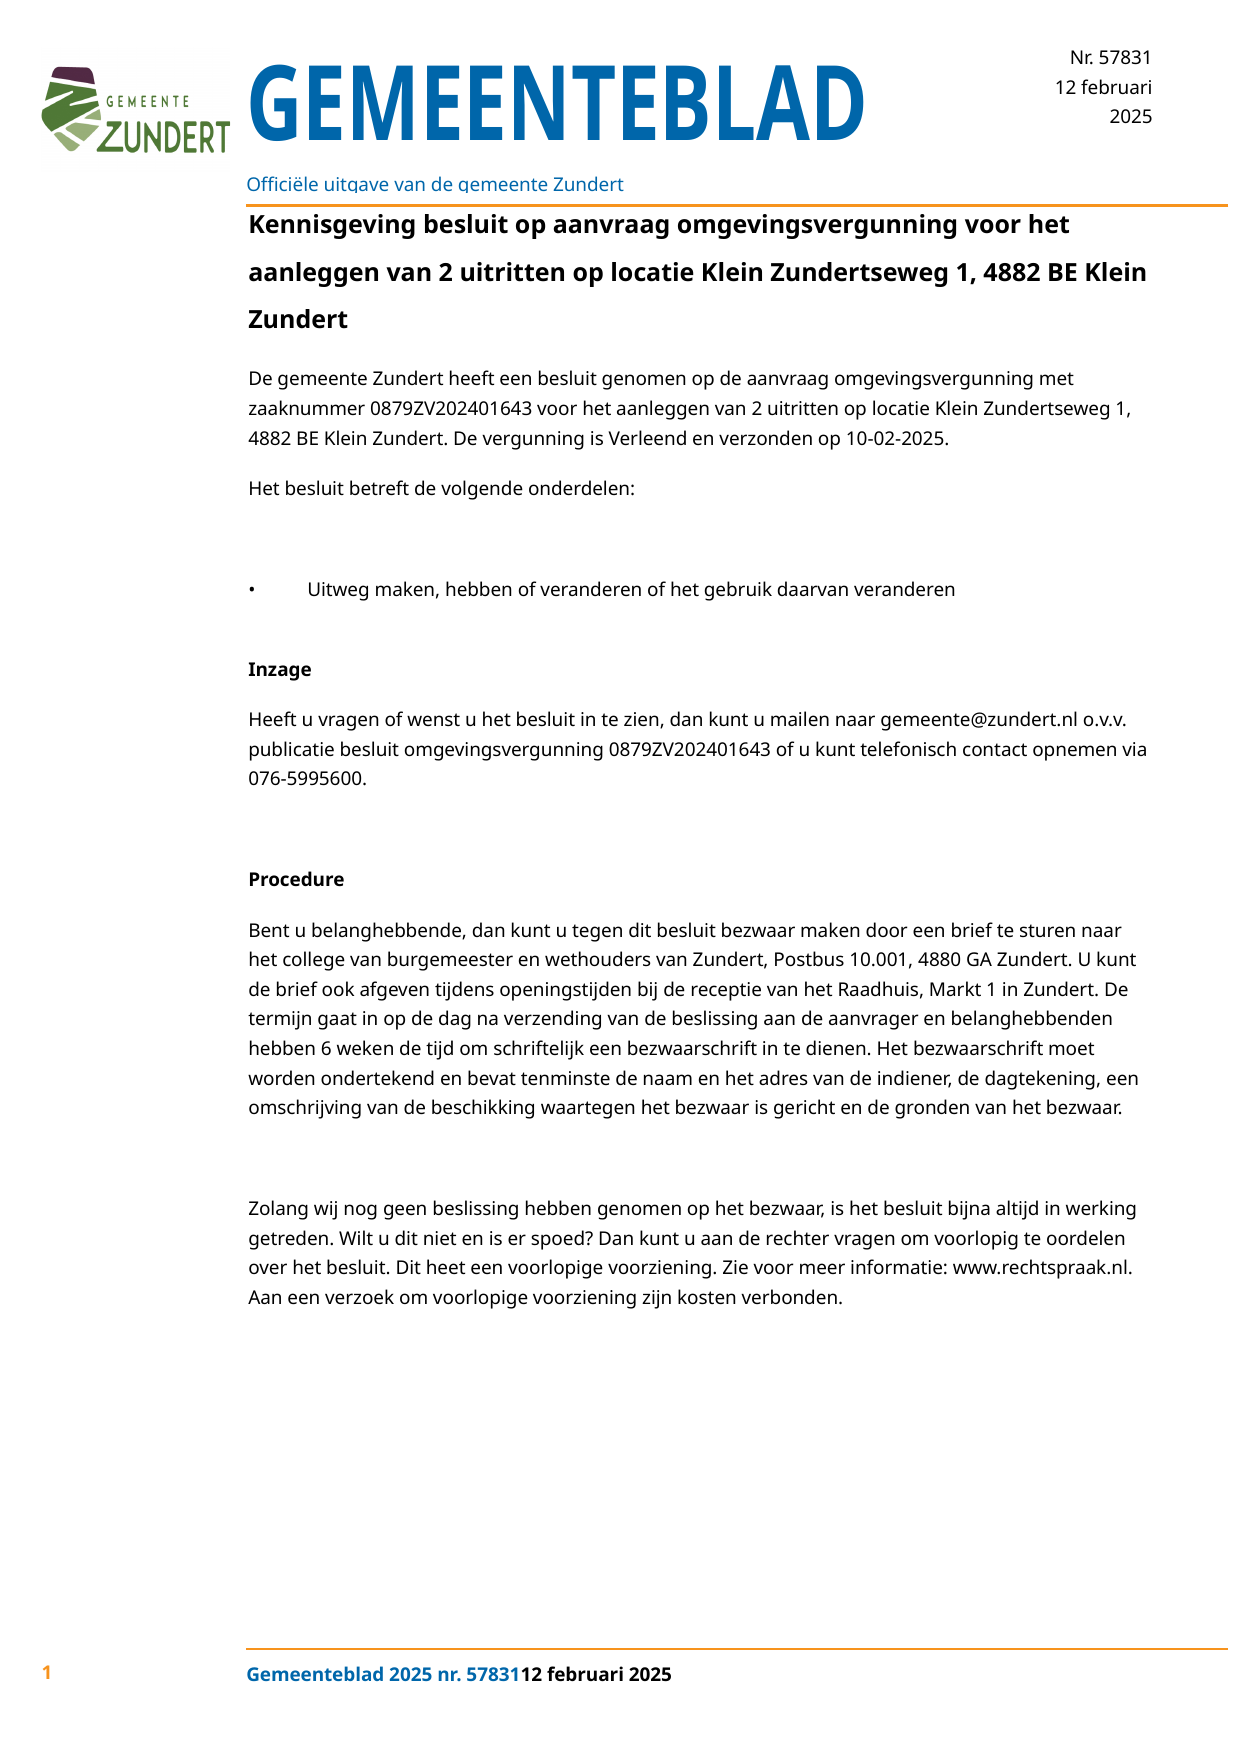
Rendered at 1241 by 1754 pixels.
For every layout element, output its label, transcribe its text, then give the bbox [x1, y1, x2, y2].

list Uitweg maken, hebben of veranderen of het gebruik daarvan veranderen [248, 576, 1152, 602]
text Het besluit betreft de volgende onderdelen: [248, 475, 1152, 501]
text Inzage [248, 656, 1152, 682]
text Zolang wij nog geen beslissing hebben genomen op het bezwaar, is het besluit bijna altijd in werking getreden. Wilt u dit niet en is er spoed? Dan kunt u aan de rechter vragen om voorlopig te oordelen over het besluit. Dit heet een voorlopige voorziening. Zie voor meer informatie: www.rechtspraak.nl. Aan een verzoek om voorlopige voorziening zijn kosten verbonden. [248, 1195, 1152, 1309]
text Bent u belanghebbende, dan kunt u tegen dit besluit bezwaar maken door een brief te sturen naar het college van burgemeester en wethouders van Zundert, Postbus 10.001, 4880 GA Zundert. U kunt de brief ook afgeven tijdens openingstijden bij de receptie van het Raadhuis, Markt 1 in Zundert. De termijn gaat in op de dag na verzending van de beslissing aan de aanvrager en belanghebbenden hebben 6 weken de tijd om schriftelijk een bezwaarschrift in te dienen. Het bezwaarschrift moet worden ondertekend en bevat tenminste de naam en het adres van de indiener, de dagtekening, een omschrijving van de beschikking waartegen het bezwaar is gericht en de gronden van het bezwaar. [248, 917, 1152, 1120]
text Heeft u vragen of wenst u het besluit in te zien, dan kunt u mailen naar gemeente@zundert.nl o.v.v. publicatie besluit omgevingsvergunning 0879ZV202401643 of u kunt telefonisch contact opnemen via 076-5995600. [248, 706, 1152, 791]
text De gemeente Zundert heeft een besluit genomen op de aanvraag omgevingsvergunning met zaaknummer 0879ZV202401643 voor het aanleggen van 2 uitritten op locatie Klein Zundertseweg 1, 4882 BE Klein Zundert. De vergunning is Verleend en verzonden op 10-02-2025. [248, 366, 1152, 450]
text Procedure [248, 866, 1152, 892]
picture [41, 47, 231, 172]
text Kennisgeving besluit op aanvraag omgevingsvergunning voor het aanleggen van 2 uitritten op locatie Klein Zundertseweg 1, 4882 BE Klein Zundert [248, 207, 1152, 336]
